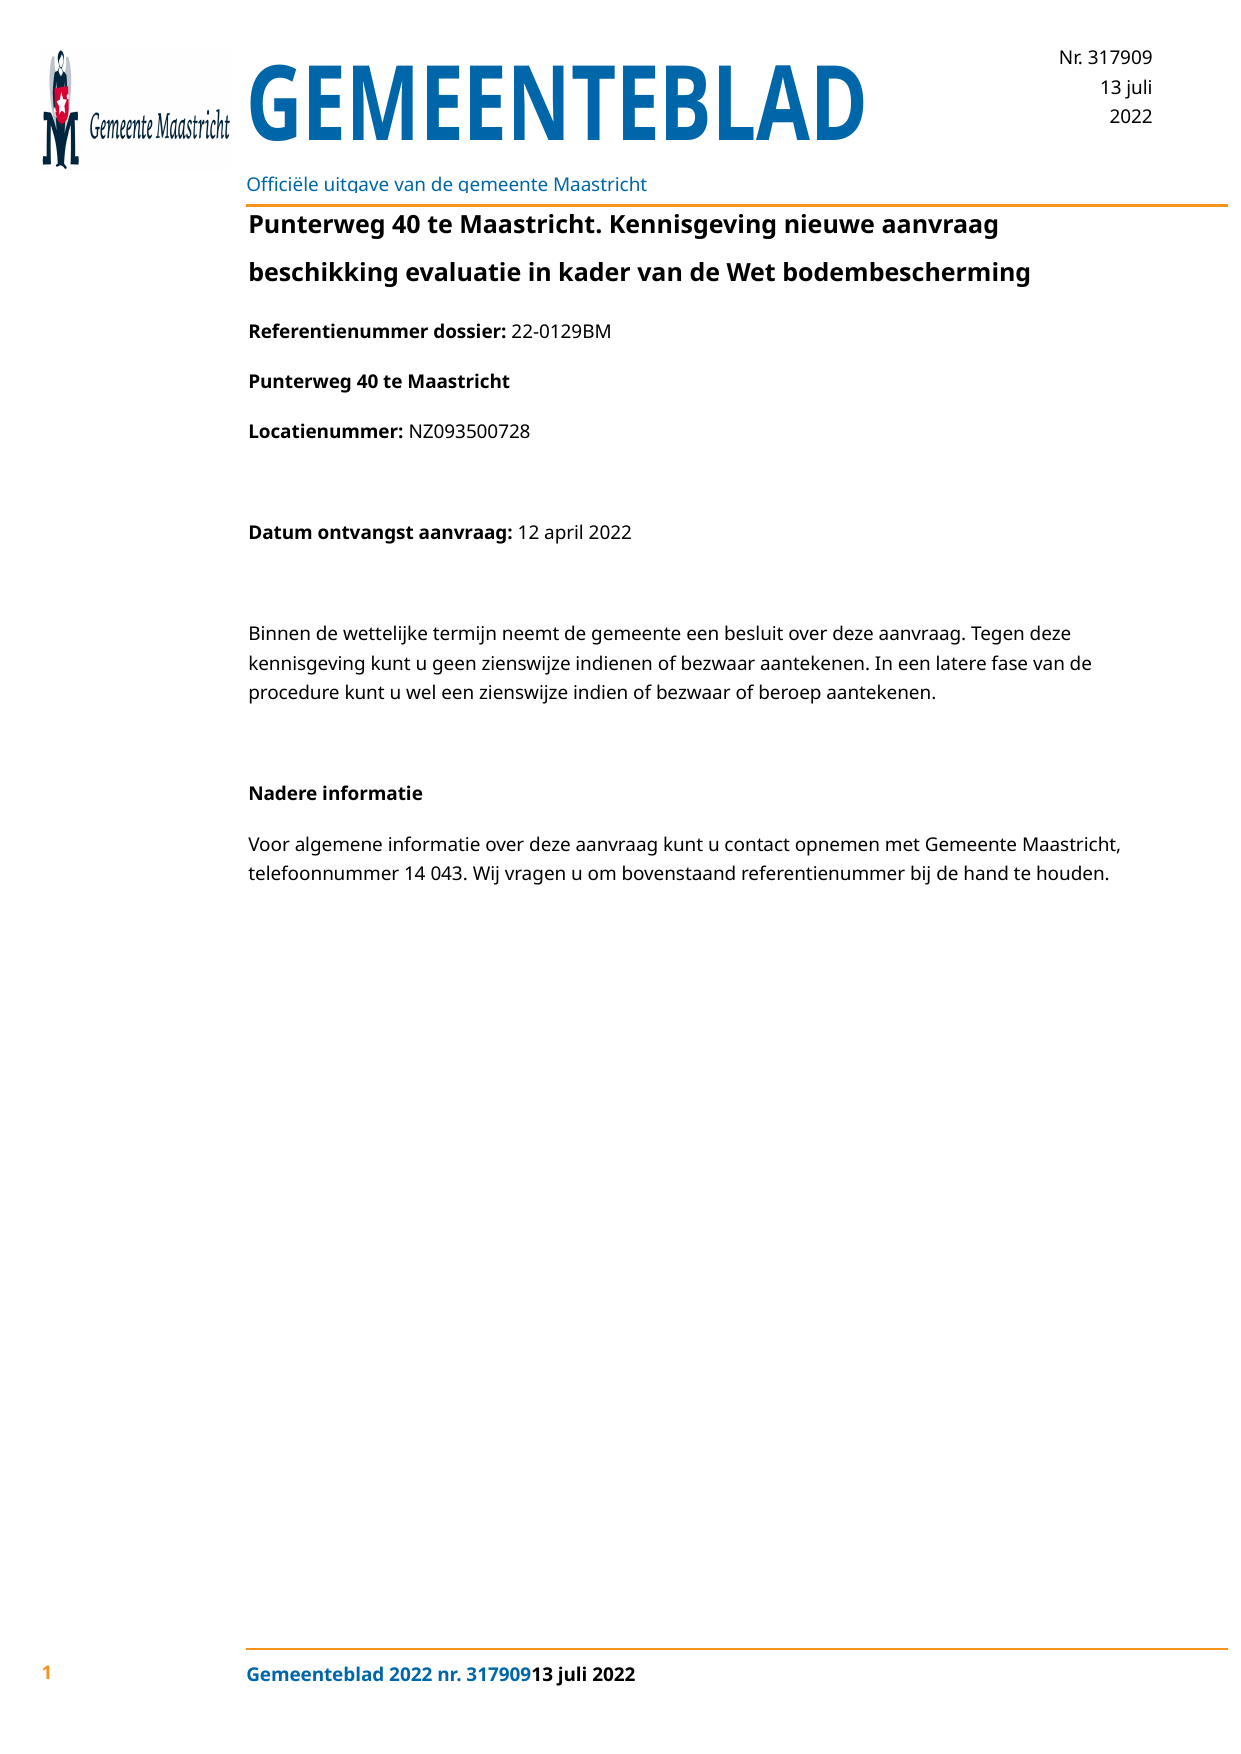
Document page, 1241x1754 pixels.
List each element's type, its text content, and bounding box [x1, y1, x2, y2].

text Nadere informatie [248, 780, 1152, 806]
text Punterweg 40 te Maastricht [248, 368, 1152, 394]
picture [41, 47, 231, 172]
text Datum ontvangst aanvraag: 12 april 2022 [248, 519, 1152, 545]
text Binnen de wettelijke termijn neemt de gemeente een besluit over deze aanvraag. Tegen deze kennisgeving kunt u geen zienswijze indienen of bezwaar aantekenen. In een latere fase van de procedure kunt u wel een zienswijze indien of bezwaar of beroep aantekenen. [248, 620, 1152, 705]
text Punterweg 40 te Maastricht. Kennisgeving nieuwe aanvraag beschikking evaluatie in kader van de Wet bodembescherming [248, 207, 1152, 288]
text Locatienummer: NZ093500728 [248, 419, 1152, 444]
text Referentienummer dossier: 22-0129BM [248, 318, 1152, 344]
text Voor algemene informatie over deze aanvraag kunt u contact opnemen met Gemeente Maastricht, telefoonnummer 14 043. Wij vragen u om bovenstaand referentienummer bij de hand te houden. [248, 831, 1152, 886]
